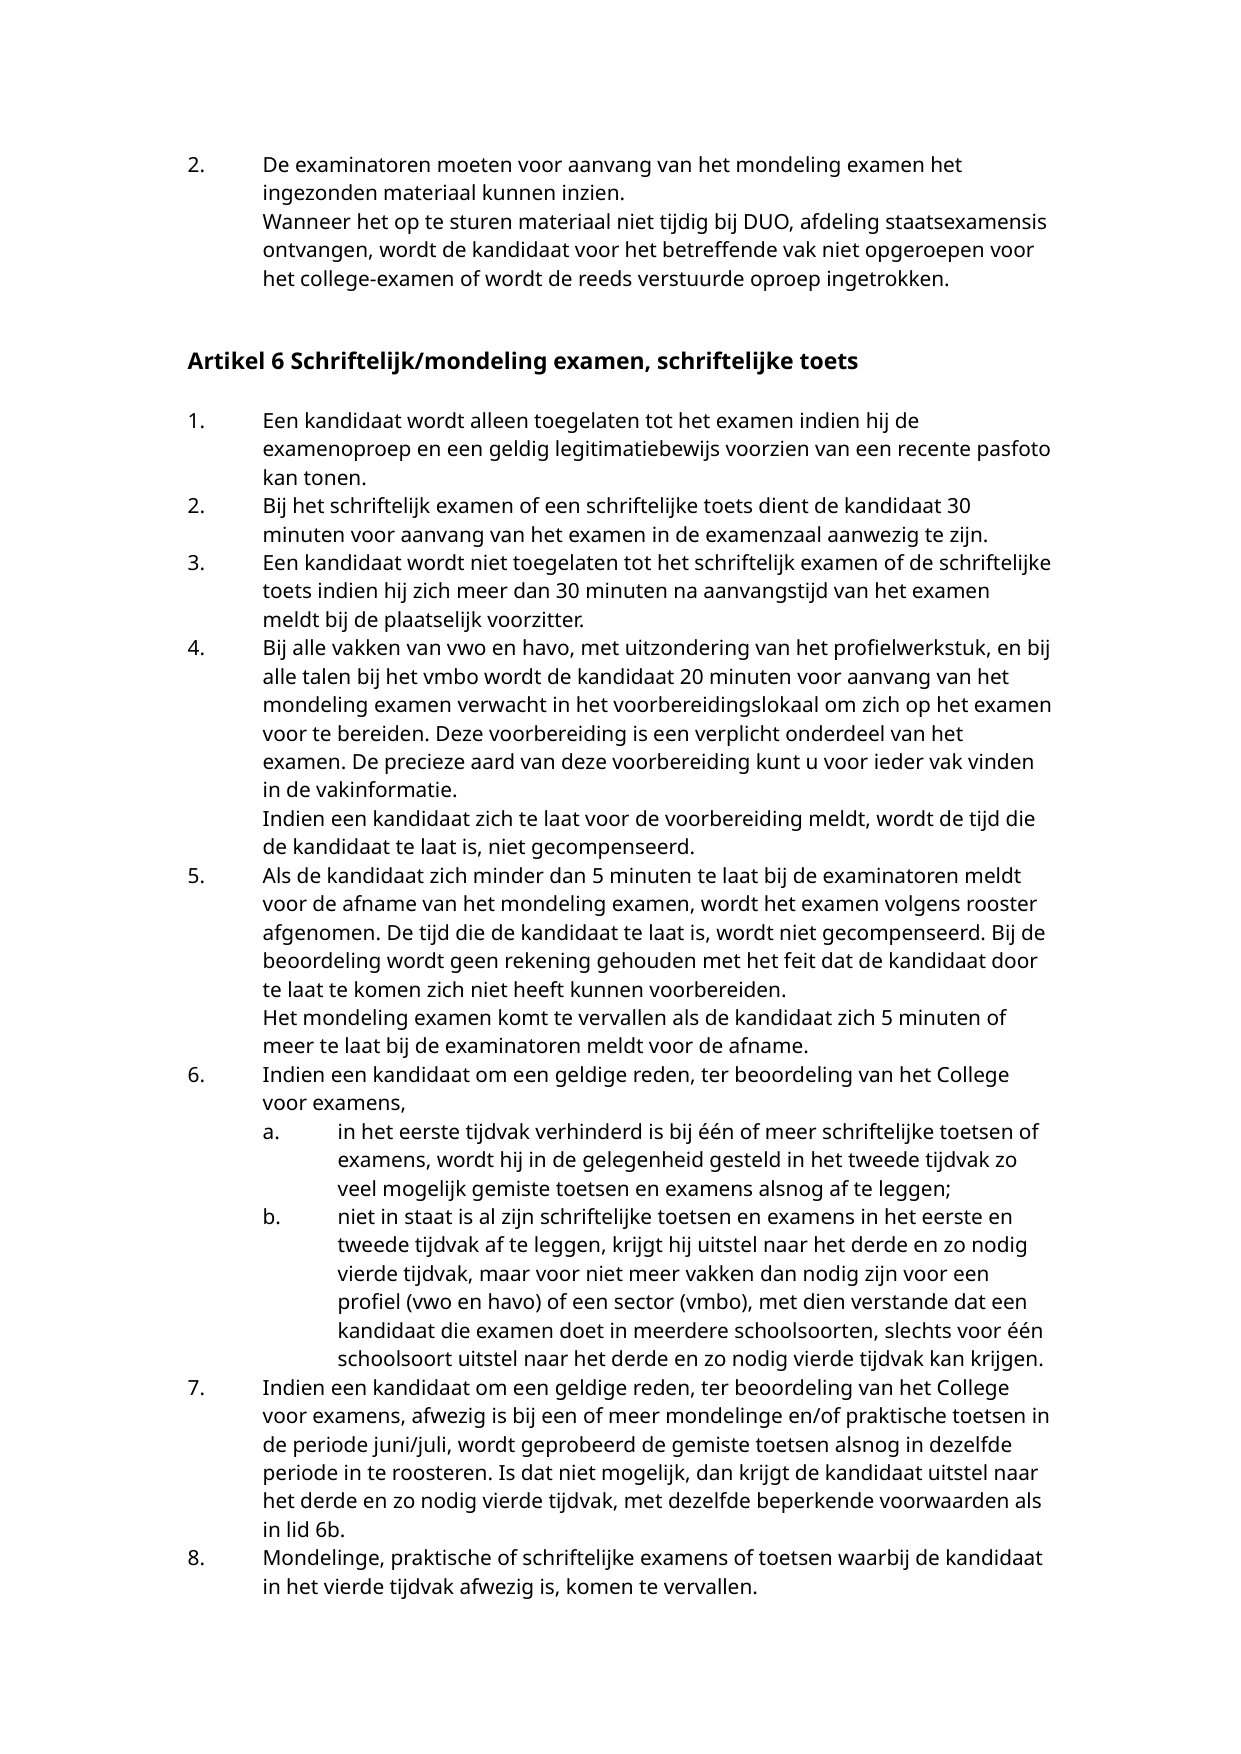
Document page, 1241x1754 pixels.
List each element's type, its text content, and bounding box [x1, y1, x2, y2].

list Indien een kandidaat zich te laat voor de voorbereiding meldt, wordt de tijd die de kandidaat te laat is, niet gecompenseerd. [187, 804, 1053, 861]
list Bij alle vakken van vwo en havo, met uitzondering van het profielwerkstuk, en bij alle talen bij het vmbo wordt de kandidaat 20 minuten voor aanvang van het mondeling examen verwacht in het voorbereidingslokaal om zich op het examen voor te bereiden. Deze voorbereiding is een verplicht onderdeel van het examen. De precieze aard van deze voorbereiding kunt u voor ieder vak vinden in de vakinformatie. [187, 633, 1053, 804]
list Bij het schriftelijk examen of een schriftelijke toets dient de kandidaat 30 minuten voor aanvang van het examen in de examenzaal aanwezig te zijn. [187, 491, 1053, 548]
list in het eerste tijdvak verhinderd is bij één of meer schriftelijke toetsen of examens, wordt hij in de gelegenheid gesteld in het tweede tijdvak zo veel mogelijk gemiste toetsen en examens alsnog af te leggen; [262, 1117, 1053, 1202]
list Het mondeling examen komt te vervallen als de kandidaat zich 5 minuten of meer te laat bij de examinatoren meldt voor de afname. [187, 1003, 1053, 1060]
list Wanneer het op te sturen materiaal niet tijdig bij DUO, afdeling staatsexamensis ontvangen, wordt de kandidaat voor het betreffende vak niet opgeroepen voor het college-examen of wordt de reeds verstuurde oproep ingetrokken. [187, 207, 1053, 292]
list Een kandidaat wordt niet toegelaten tot het schriftelijk examen of de schriftelijke toets indien hij zich meer dan 30 minuten na aanvangstijd van het examen meldt bij de plaatselijk voorzitter. [187, 548, 1053, 633]
list Indien een kandidaat om een geldige reden, ter beoordeling van het College voor examens, [187, 1060, 1053, 1117]
list Indien een kandidaat om een geldige reden, ter beoordeling van het College voor examens, afwezig is bij een of meer mondelinge en/of praktische toetsen in de periode juni/juli, wordt geprobeerd de gemiste toetsen alsnog in dezelfde periode in te roosteren. Is dat niet mogelijk, dan krijgt de kandidaat uitstel naar het derde en zo nodig vierde tijdvak, met dezelfde beperkende voorwaarden als in lid 6b. [187, 1373, 1053, 1543]
list Als de kandidaat zich minder dan 5 minuten te laat bij de examinatoren meldt voor de afname van het mondeling examen, wordt het examen volgens rooster afgenomen. De tijd die de kandidaat te laat is, wordt niet gecompenseerd. Bij de beoordeling wordt geen rekening gehouden met het feit dat de kandidaat door te laat te komen zich niet heeft kunnen voorbereiden. [187, 861, 1053, 1003]
list Mondelinge, praktische of schriftelijke examens of toetsen waarbij de kandidaat in het vierde tijdvak afwezig is, komen te vervallen. [187, 1543, 1053, 1600]
list niet in staat is al zijn schriftelijke toetsen en examens in het eerste en tweede tijdvak af te leggen, krijgt hij uitstel naar het derde en zo nodig vierde tijdvak, maar voor niet meer vakken dan nodig zijn voor een profiel (vwo en havo) of een sector (vmbo), met dien verstande dat een kandidaat die examen doet in meerdere schoolsoorten, slechts voor één schoolsoort uitstel naar het derde en zo nodig vierde tijdvak kan krijgen. [262, 1202, 1053, 1373]
subtitle Artikel 6 Schriftelijk/mondeling examen, schriftelijke toets [187, 345, 1053, 376]
list Een kandidaat wordt alleen toegelaten tot het examen indien hij de examenoproep en een geldig legitimatiebewijs voorzien van een recente pasfoto kan tonen. [187, 406, 1053, 491]
list De examinatoren moeten voor aanvang van het mondeling examen het ingezonden materiaal kunnen inzien. [187, 150, 1053, 207]
